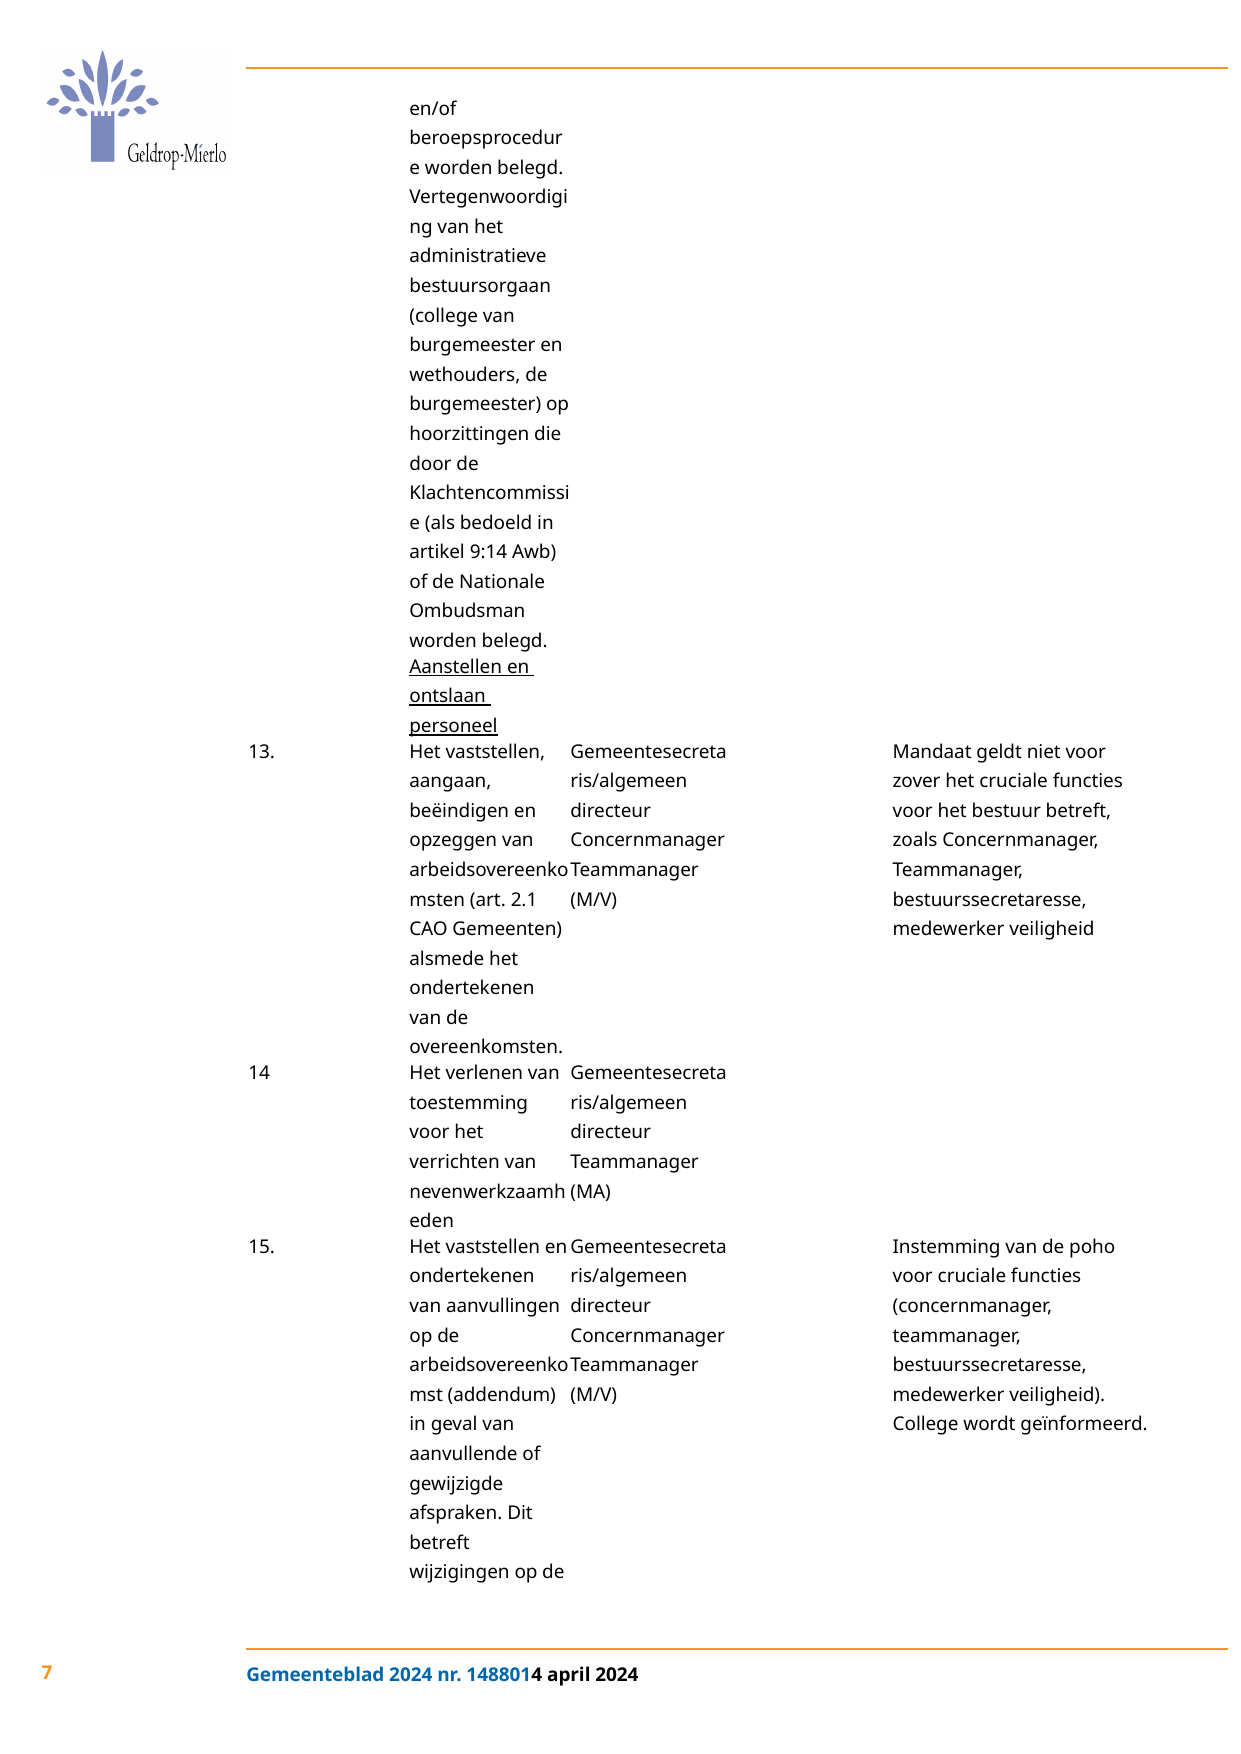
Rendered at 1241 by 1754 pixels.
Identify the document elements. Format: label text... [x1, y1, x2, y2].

table_cell Gemeentesecretaris/algemeen directeur Teammanager (MA) [570, 1060, 731, 1233]
table_cell en/of beroepsprocedure worden belegd. Vertegenwoordiging van het administratieve bestuursorgaan (college van burgemeester en wethouders, de burgemeester) op hoorzittingen die door de Klachtencommissie (als bedoeld in artikel 9:14 Awb) of de Nationale Ombudsman worden belegd. [409, 95, 570, 653]
table_cell Het vaststellen, aangaan, beëindigen en opzeggen van arbeidsovereenkomsten (art. 2.1 CAO Gemeenten) alsmede het ondertekenen van de overeenkomsten. [409, 738, 570, 1059]
table_cell Instemming van de poho voor cruciale functies (concernmanager, teammanager, bestuurssecretaresse, medewerker veiligheid). College wordt geïnformeerd. [893, 1233, 1152, 1584]
table_cell 14 [248, 1060, 409, 1233]
table_cell [893, 653, 1152, 738]
table_cell Mandaat geldt niet voor zover het cruciale functies voor het bestuur betreft, zoals Concernmanager, Teammanager, bestuurssecretaresse, medewerker veiligheid [893, 738, 1152, 1059]
table_cell Het verlenen van toestemming voor het verrichten van nevenwerkzaamheden [409, 1060, 570, 1233]
table_cell [893, 95, 1152, 653]
table_cell [570, 95, 731, 653]
table_cell [570, 653, 731, 738]
table_cell Gemeentesecretaris/algemeen directeur Concernmanager Teammanager (M/V) [570, 738, 731, 1059]
table_cell [731, 738, 892, 1059]
table_cell [731, 95, 892, 653]
table_cell Gemeentesecretaris/algemeen directeur Concernmanager Teammanager (M/V) [570, 1233, 731, 1584]
table_cell Het vaststellen en ondertekenen van aanvullingen op de arbeidsovereenkomst (addendum) in geval van aanvullende of gewijzigde afspraken. Dit betreft wijzigingen op de [409, 1233, 570, 1584]
picture [41, 47, 231, 172]
table_cell 15. [248, 1233, 409, 1584]
table_cell [893, 1060, 1152, 1233]
table_cell [248, 95, 409, 653]
table_cell [731, 1233, 892, 1584]
table_cell 13. [248, 738, 409, 1059]
table_cell Aanstellen en ontslaan personeel [409, 653, 570, 738]
table_cell [731, 653, 892, 738]
table_cell [248, 653, 409, 738]
table_cell [731, 1060, 892, 1233]
